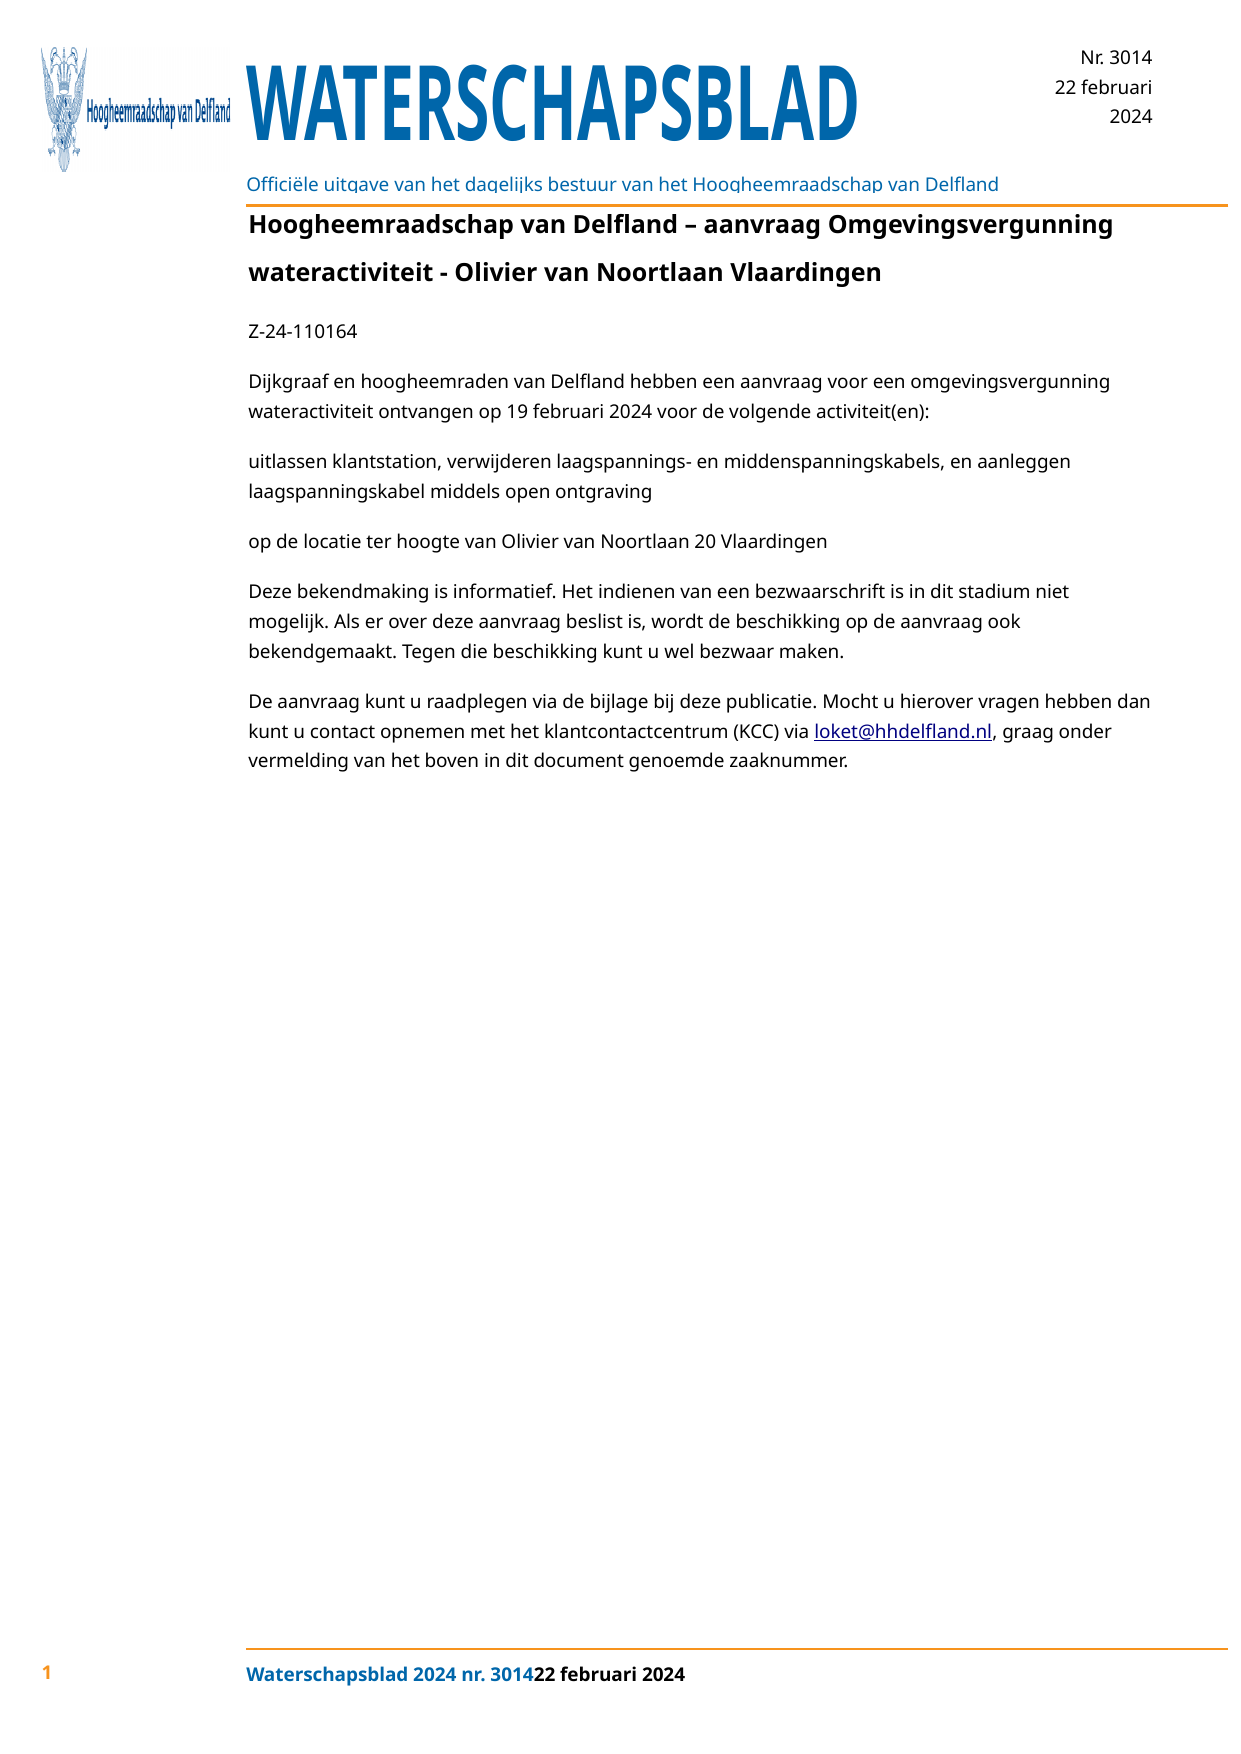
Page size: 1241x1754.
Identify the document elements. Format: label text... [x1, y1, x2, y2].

text Hoogheemraadschap van Delfland – aanvraag Omgevingsvergunning wateractiviteit - Olivier van Noortlaan Vlaardingen [248, 207, 1152, 288]
text Deze bekendmaking is informatief. Het indienen van een bezwaarschrift is in dit stadium niet mogelijk. Als er over deze aanvraag beslist is, wordt de beschikking op de aanvraag ook bekendgemaakt. Tegen die beschikking kunt u wel bezwaar maken. [248, 579, 1152, 664]
text uitlassen klantstation, verwijderen laagspannings- en middenspanningskabels, en aanleggen laagspanningskabel middels open ontgraving [248, 448, 1152, 504]
picture [41, 47, 231, 172]
text op de locatie ter hoogte van Olivier van Noortlaan 20 Vlaardingen [248, 528, 1152, 554]
text Dijkgraaf en hoogheemraden van Delfland hebben een aanvraag voor een omgevingsvergunning wateractiviteit ontvangen op 19 februari 2024 voor de volgende activiteit(en): [248, 368, 1152, 424]
text De aanvraag kunt u raadplegen via de bijlage bij deze publicatie. Mocht u hierover vragen hebben dan kunt u contact opnemen met het klantcontactcentrum (KCC) via loket@hhdelfland.nl, graag onder vermelding van het boven in dit document genoemde zaaknummer. [248, 688, 1152, 773]
text Z-24-110164 [248, 318, 1152, 344]
